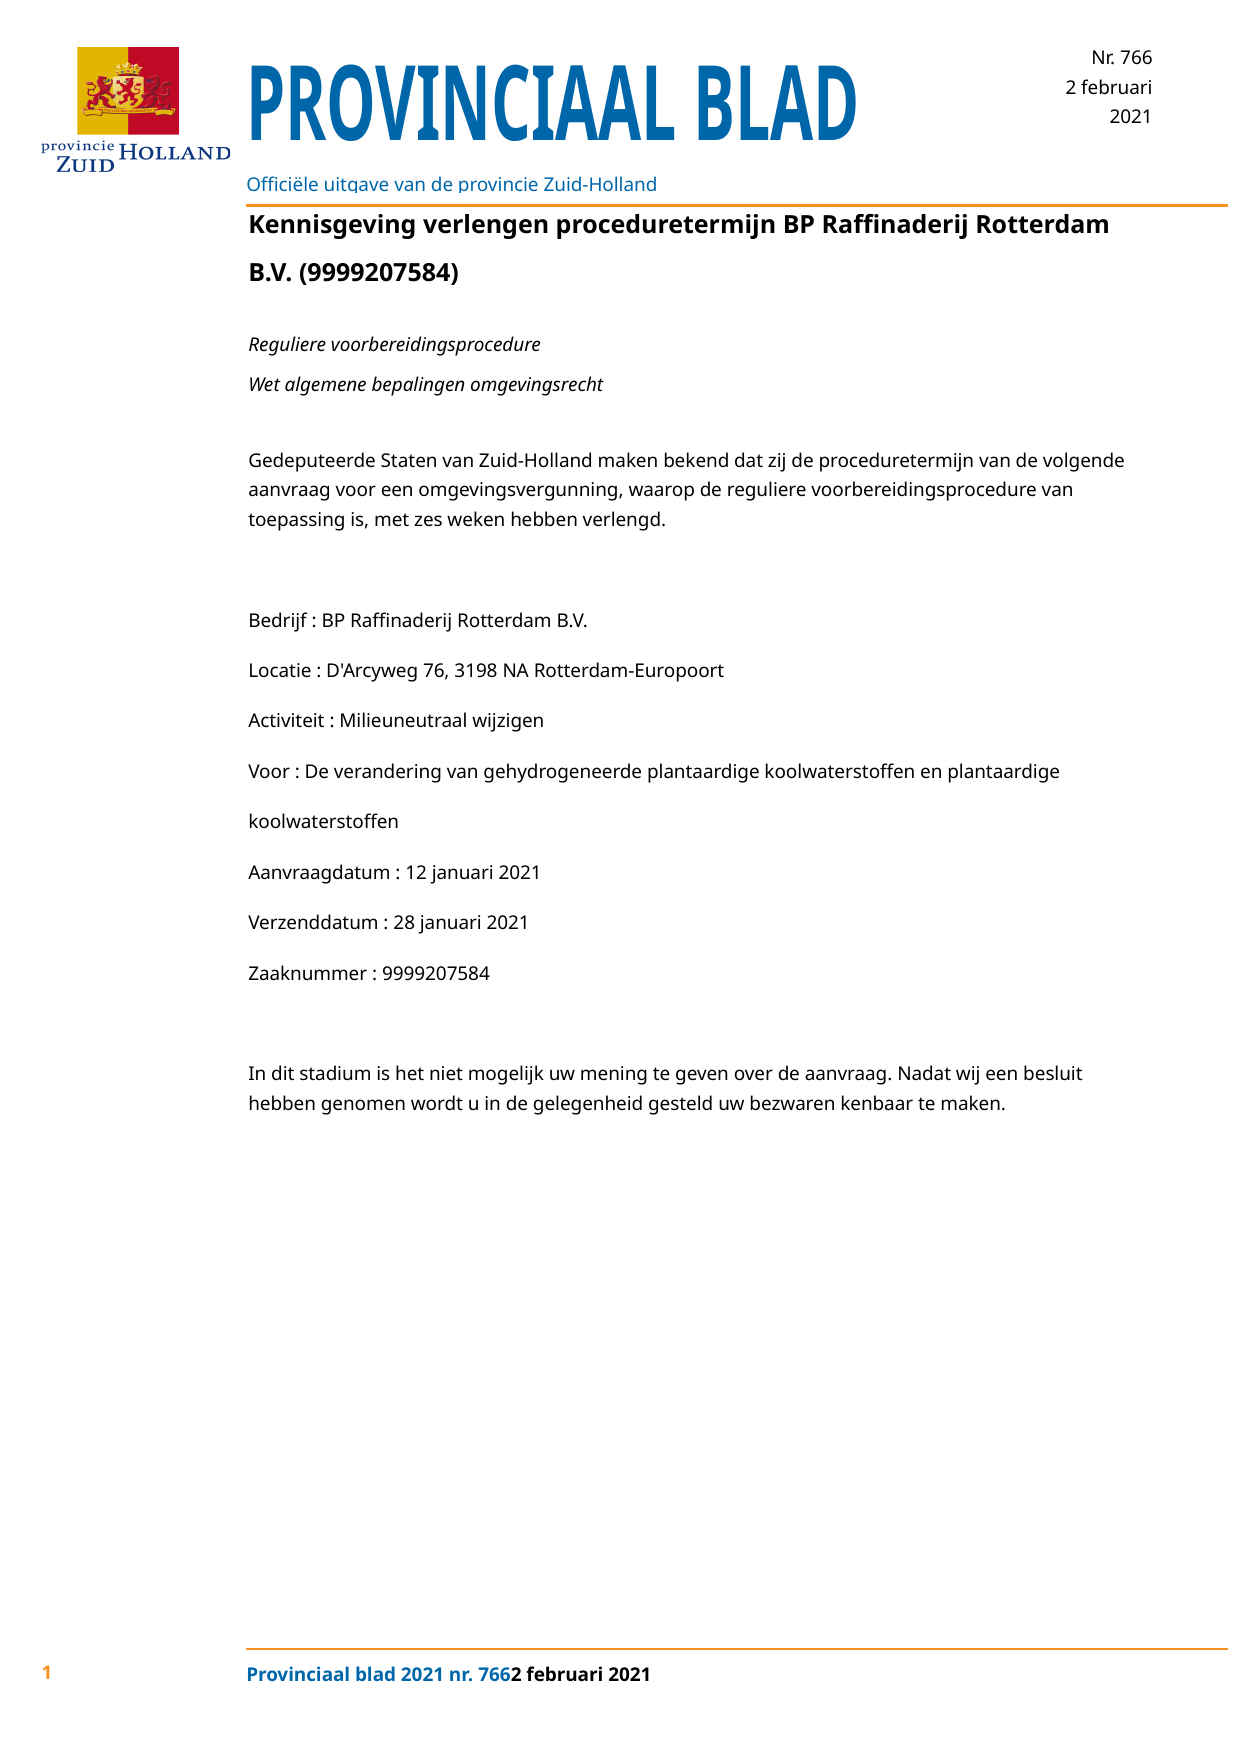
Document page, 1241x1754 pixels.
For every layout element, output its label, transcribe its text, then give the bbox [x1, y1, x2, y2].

text Aanvraagdatum : 12 januari 2021 [248, 859, 1152, 885]
text Gedeputeerde Staten van Zuid-Holland maken bekend dat zij de proceduretermijn van de volgende aanvraag voor een omgevingsvergunning, waarop de reguliere voorbereidingsprocedure van toepassing is, met zes weken hebben verlengd. [248, 447, 1152, 532]
text Activiteit : Milieuneutraal wijzigen [248, 708, 1152, 733]
text Verzenddatum : 28 januari 2021 [248, 909, 1152, 935]
text Kennisgeving verlengen proceduretermijn BP Raffinaderij Rotterdam B.V. (9999207584) [248, 207, 1152, 288]
text Locatie : D'Arcyweg 76, 3198 NA Rotterdam-Europoort [248, 657, 1152, 683]
text Zaaknummer : 9999207584 [248, 960, 1152, 986]
text Wet algemene bepalingen omgevingsrecht [248, 371, 1152, 396]
text Voor : De verandering van gehydrogeneerde plantaardige koolwaterstoffen en plantaardige [248, 758, 1152, 784]
text Reguliere voorbereidingsprocedure [248, 331, 1152, 357]
picture [41, 47, 231, 172]
text In dit stadium is het niet mogelijk uw mening te geven over de aanvraag. Nadat wij een besluit hebben genomen wordt u in de gelegenheid gesteld uw bezwaren kenbaar te maken. [248, 1061, 1152, 1116]
text koolwaterstoffen [248, 808, 1152, 834]
text Bedrijf : BP Raffinaderij Rotterdam B.V. [248, 607, 1152, 633]
